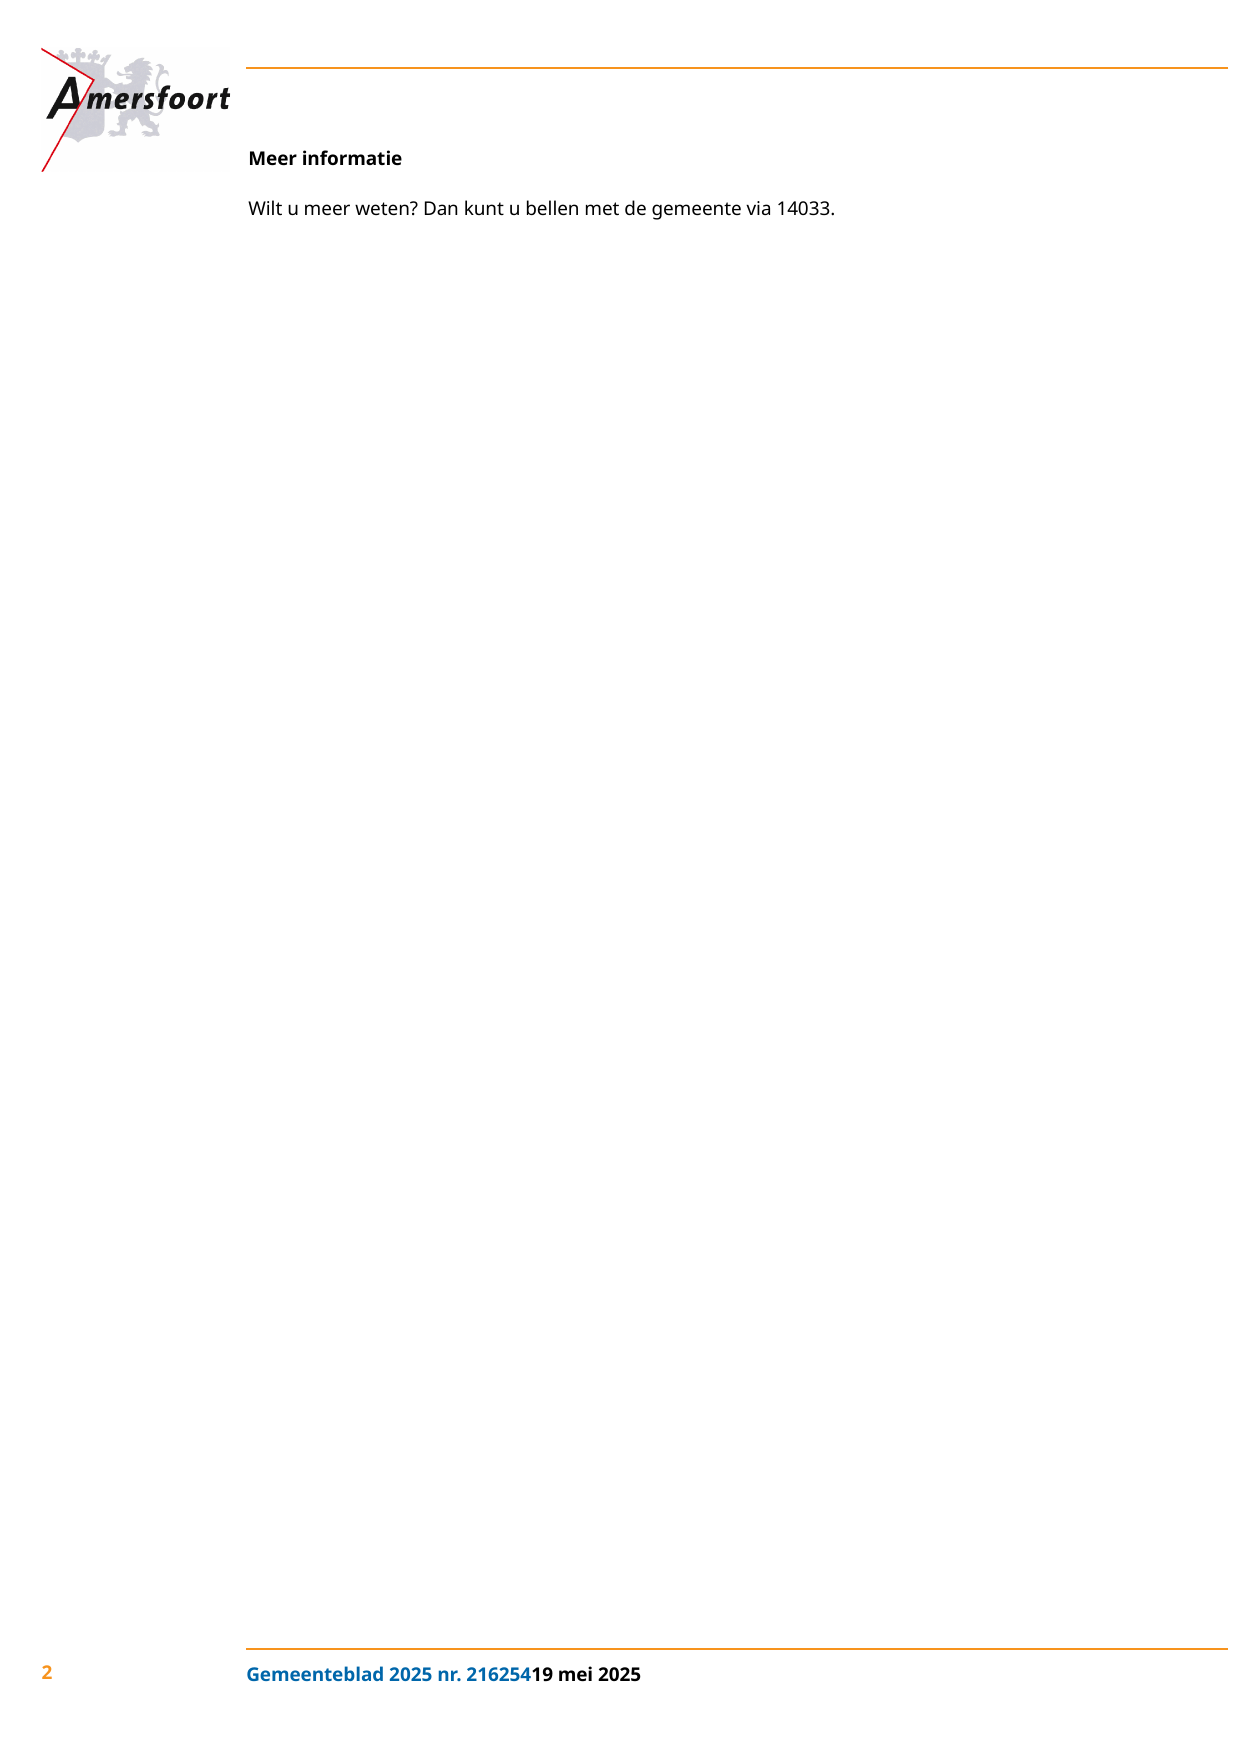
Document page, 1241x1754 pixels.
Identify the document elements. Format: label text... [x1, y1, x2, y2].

picture [41, 47, 231, 172]
text Wilt u meer weten? Dan kunt u bellen met de gemeente via 14033. [248, 196, 1152, 221]
text Meer informatie [248, 145, 1152, 171]
